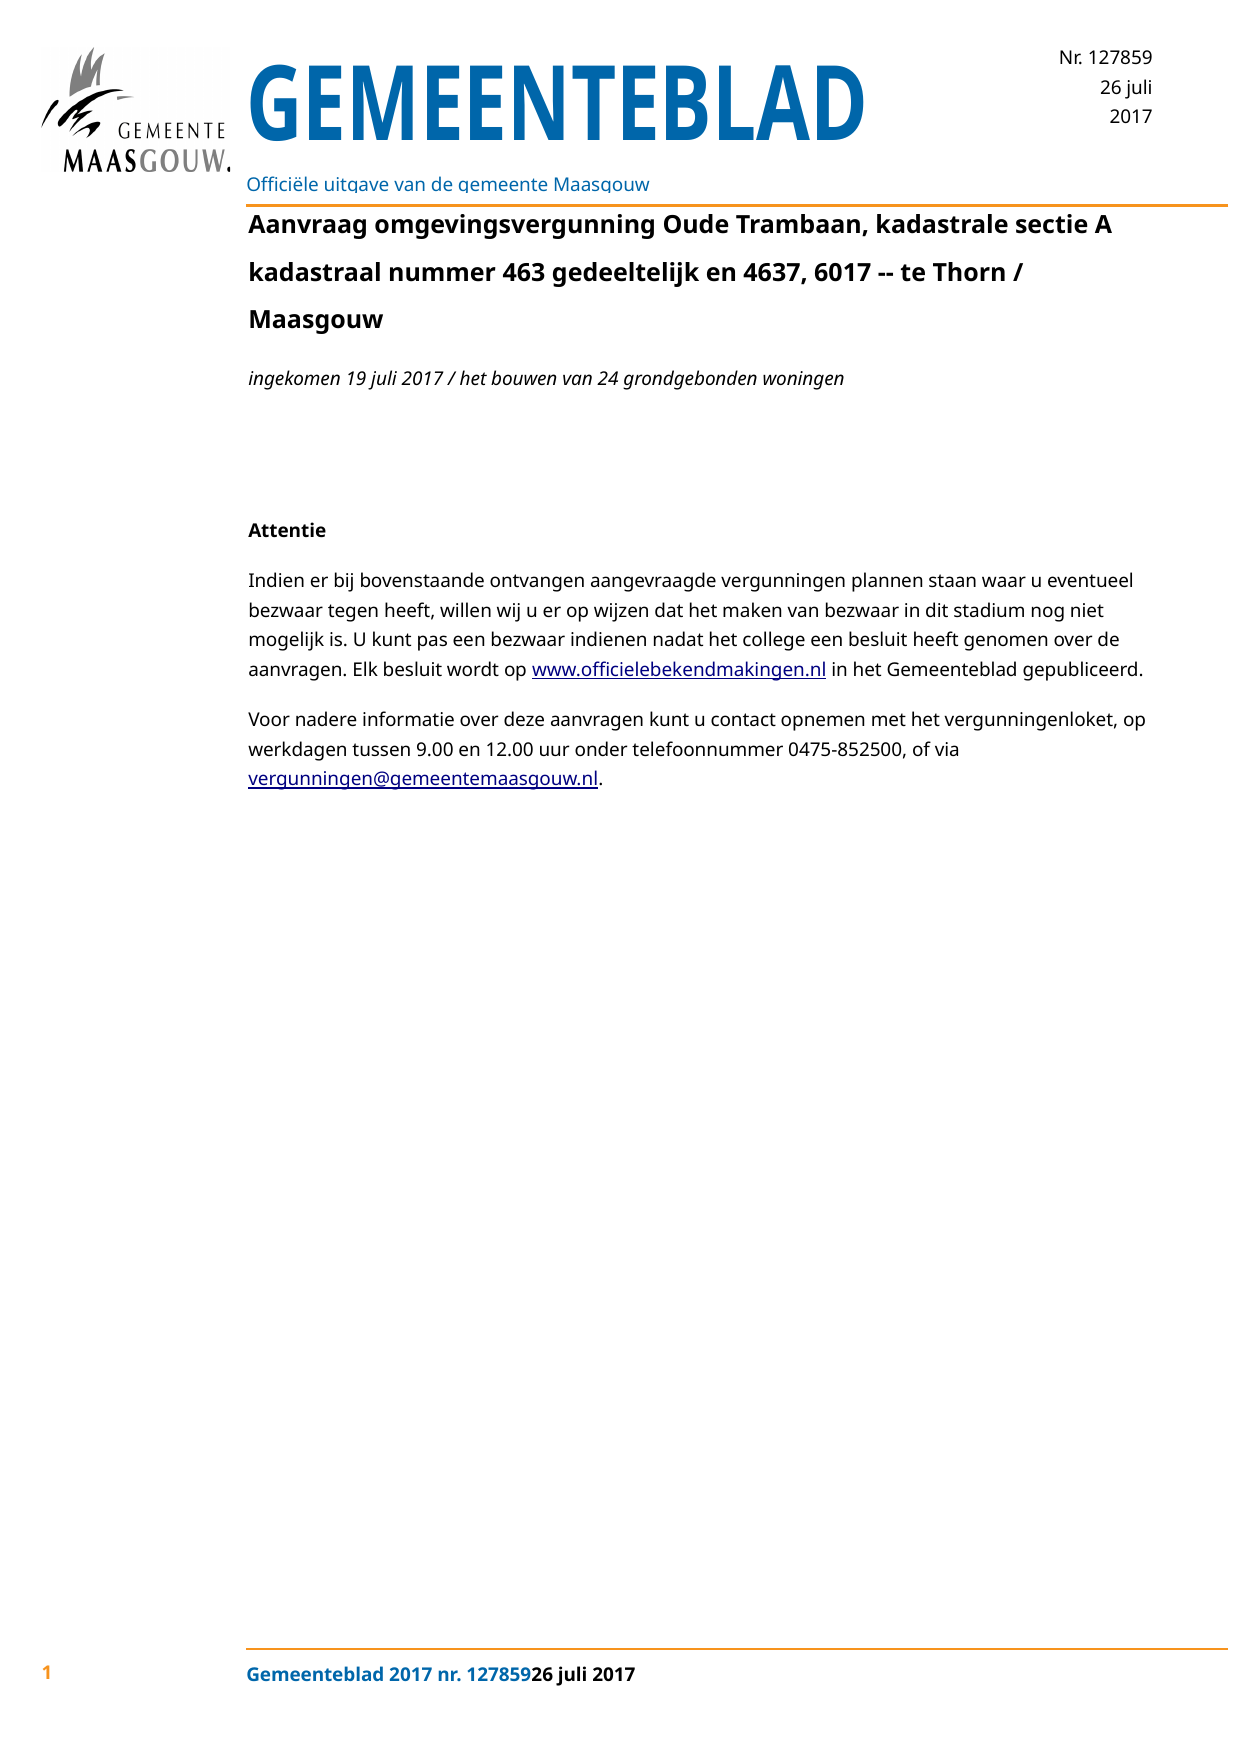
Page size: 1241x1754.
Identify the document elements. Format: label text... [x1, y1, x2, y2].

picture [41, 47, 231, 172]
text Aanvraag omgevingsvergunning Oude Trambaan, kadastrale sectie A kadastraal nummer 463 gedeeltelijk en 4637, 6017 -- te Thorn / Maasgouw [248, 207, 1152, 336]
text Voor nadere informatie over deze aanvragen kunt u contact opnemen met het vergunningenloket, op werkdagen tussen 9.00 en 12.00 uur onder telefoonnummer 0475-852500, of via vergunningen@gemeentemaasgouw.nl. [248, 706, 1152, 791]
text ingekomen 19 juli 2017 / het bouwen van 24 grondgebonden woningen [248, 366, 1152, 391]
text Indien er bij bovenstaande ontvangen aangevraagde vergunningen plannen staan waar u eventueel bezwaar tegen heeft, willen wij u er op wijzen dat het maken van bezwaar in dit stadium nog niet mogelijk is. U kunt pas een bezwaar indienen nadat het college een besluit heeft genomen over de aanvragen. Elk besluit wordt op www.officielebekendmakingen.nl in het Gemeenteblad gepubliceerd. [248, 567, 1152, 682]
text Attentie [248, 517, 1152, 542]
